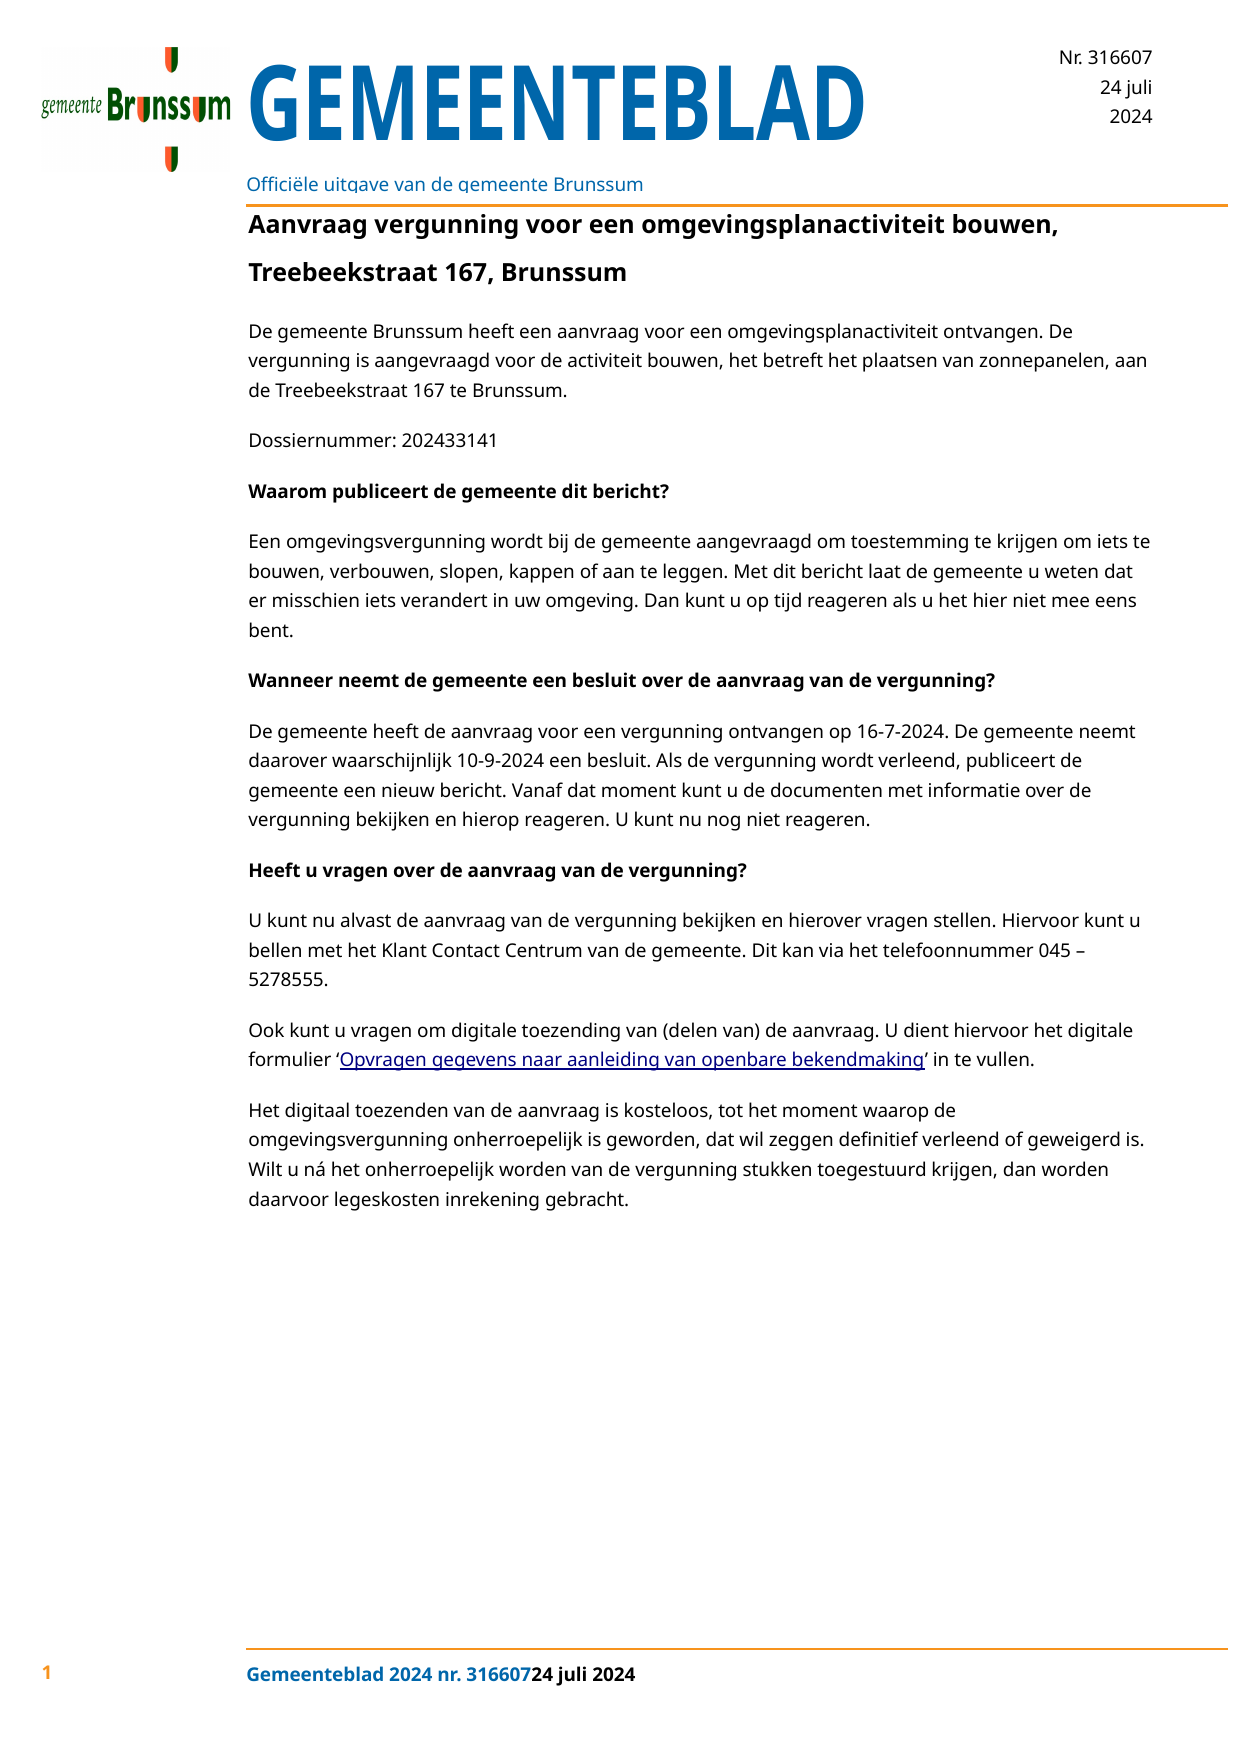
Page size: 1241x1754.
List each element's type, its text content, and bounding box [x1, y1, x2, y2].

text Heeft u vragen over de aanvraag van de vergunning? [248, 857, 1152, 883]
text Dossiernummer: 202433141 [248, 427, 1152, 453]
text De gemeente Brunssum heeft een aanvraag voor een omgevingsplanactiviteit ontvangen. De vergunning is aangevraagd voor de activiteit bouwen, het betreft het plaatsen van zonnepanelen, aan de Treebeekstraat 167 te Brunssum. [248, 318, 1152, 403]
text Wanneer neemt de gemeente een besluit over de aanvraag van de vergunning? [248, 667, 1152, 693]
text De gemeente heeft de aanvraag voor een vergunning ontvangen op 16-7-2024. De gemeente neemt daarover waarschijnlijk 10-9-2024 een besluit. Als de vergunning wordt verleend, publiceert de gemeente een nieuw bericht. Vanaf dat moment kunt u de documenten met informatie over de vergunning bekijken en hierop reageren. U kunt nu nog niet reageren. [248, 718, 1152, 832]
text Waarom publiceert de gemeente dit bericht? [248, 478, 1152, 504]
text Een omgevingsvergunning wordt bij de gemeente aangevraagd om toestemming te krijgen om iets te bouwen, verbouwen, slopen, kappen of aan te leggen. Met dit bericht laat de gemeente u weten dat er misschien iets verandert in uw omgeving. Dan kunt u op tijd reageren als u het hier niet mee eens bent. [248, 528, 1152, 643]
text U kunt nu alvast de aanvraag van de vergunning bekijken en hierover vragen stellen. Hiervoor kunt u bellen met het Klant Contact Centrum van de gemeente. Dit kan via het telefoonnummer 045 – 5278555. [248, 907, 1152, 992]
text Ook kunt u vragen om digitale toezending van (delen van) de aanvraag. U dient hiervoor het digitale formulier ‘Opvragen gegevens naar aanleiding van openbare bekendmaking’ in te vullen. [248, 1017, 1152, 1072]
text Het digitaal toezenden van de aanvraag is kosteloos, tot het moment waarop de omgevingsvergunning onherroepelijk is geworden, dat wil zeggen definitief verleend of geweigerd is. Wilt u ná het onherroepelijk worden van de vergunning stukken toegestuurd krijgen, dan worden daarvoor legeskosten inrekening gebracht. [248, 1097, 1152, 1212]
text Aanvraag vergunning voor een omgevingsplanactiviteit bouwen, Treebeekstraat 167, Brunssum [248, 207, 1152, 288]
picture [41, 47, 231, 172]
